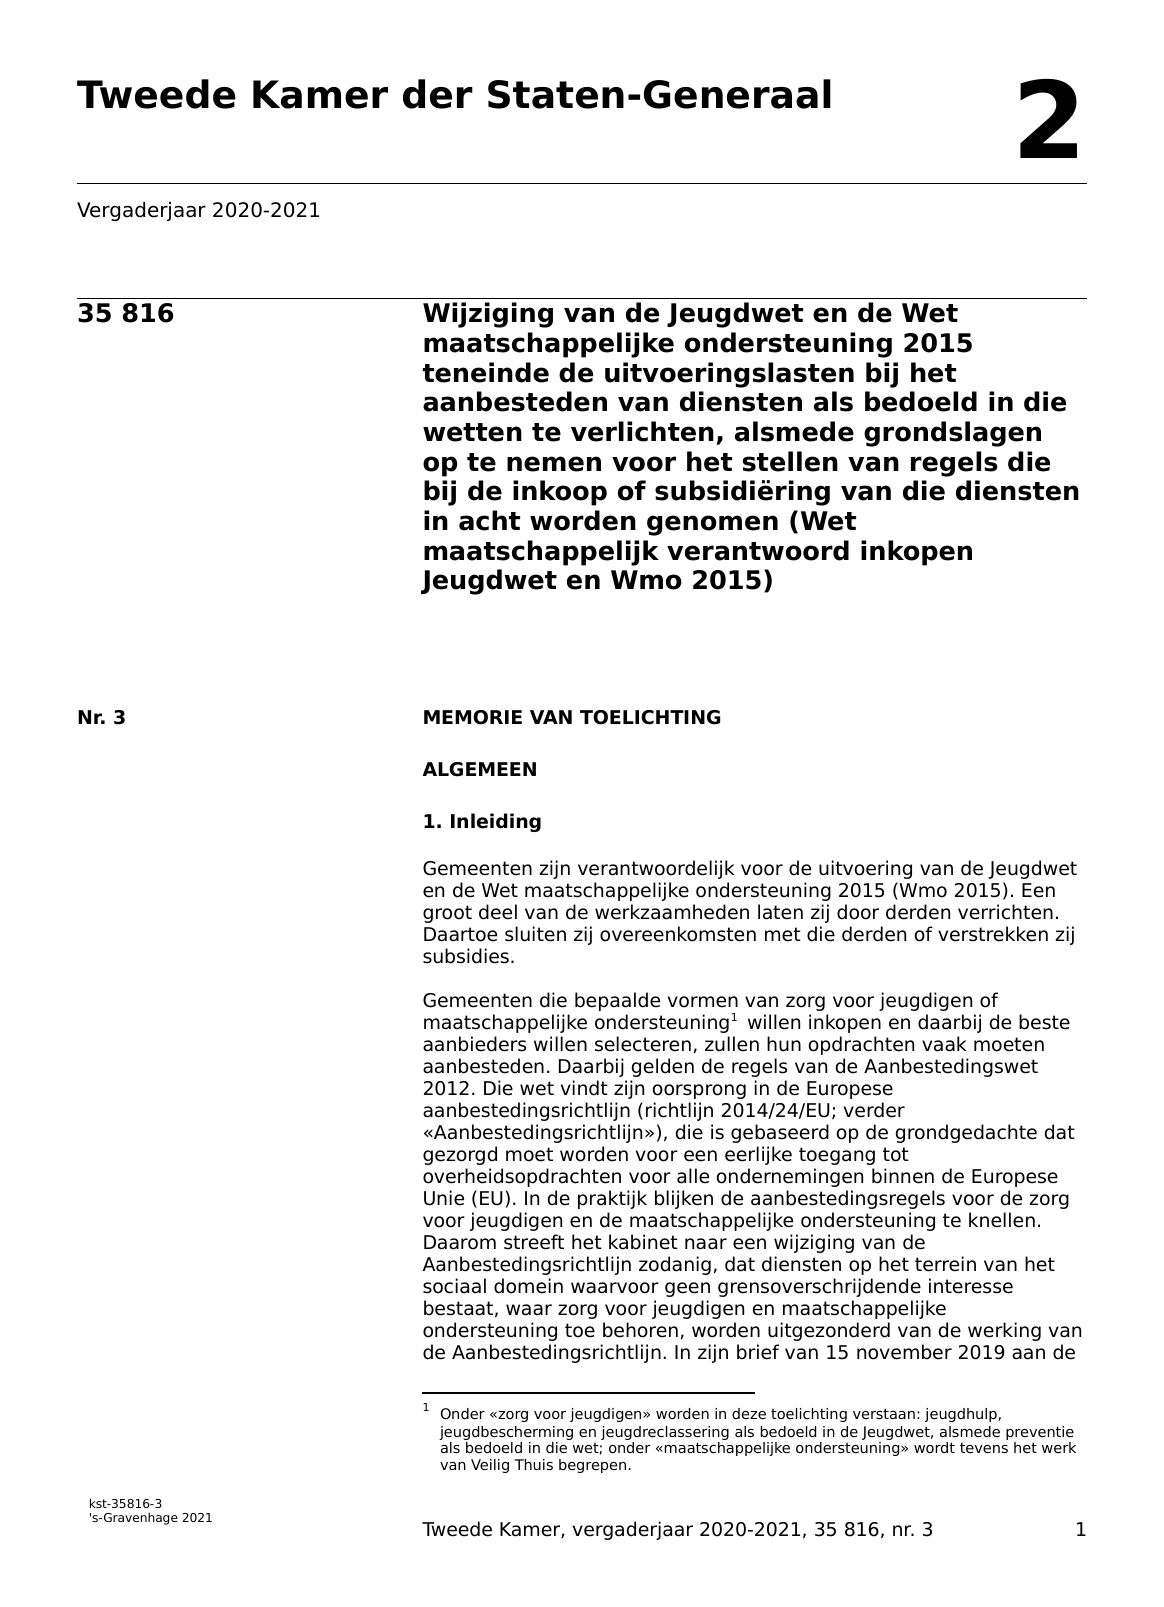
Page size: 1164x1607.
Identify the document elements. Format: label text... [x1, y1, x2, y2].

table_header Tweede Kamer der Staten-Generaal [77, 59, 886, 183]
table_header 2 [886, 59, 1087, 183]
subtitle Nr. 3 MEMORIE VAN TOELICHTING [77, 707, 1087, 729]
text 's-Gravenhage 2021 [88, 1511, 323, 1525]
subtitle 1. Inleiding [422, 811, 1087, 833]
table_cell Vergaderjaar 2020-2021 [77, 184, 1087, 298]
text Onder «zorg voor jeugdigen» worden in deze toelichting verstaan: jeugdhulp, jeugdbescherming en jeugdreclassering als bedoeld in de Jeugdwet, alsmede preventie als bedoeld in die wet; onder «maatschappelijke ondersteuning» wordt tevens het werk van Veilig Thuis begrepen. [422, 1402, 1087, 1474]
text Gemeenten zijn verantwoordelijk voor de uitvoering van de Jeugdwet en de Wet maatschappelijke ondersteuning 2015 (Wmo 2015). Een groot deel van de werkzaamheden laten zij door derden verrichten. Daartoe sluiten zij overeenkomsten met die derden of verstrekken zij subsidies. [422, 858, 1087, 968]
text Gemeenten die bepaalde vormen van zorg voor jeugdigen of maatschappelijke ondersteuning willen inkopen en daarbij de beste aanbieders willen selecteren, zullen hun opdrachten vaak moeten aanbesteden. Daarbij gelden de regels van de Aanbestedingswet 2012. Die wet vindt zijn oorsprong in de Europese aanbestedingsrichtlijn (richtlijn 2014/24/EU; verder «Aanbestedingsrichtlijn»), die is gebaseerd op de grondgedachte dat gezorgd moet worden voor een eerlijke toegang tot overheidsopdrachten voor alle ondernemingen binnen de Europese Unie (EU). In de praktijk blijken de aanbestedingsregels voor de zorg voor jeugdigen en de maatschappelijke ondersteuning te knellen. Daarom streeft het kabinet naar een wijziging van de Aanbestedingsrichtlijn zodanig, dat diensten op het terrein van het sociaal domein waarvoor geen grensoverschrijdende interesse bestaat, waar zorg voor jeugdigen en maatschappelijke ondersteuning toe behoren, worden uitgezonderd van de werking van de Aanbestedingsrichtlijn. In zijn brief van 15 november 2019 aan de [422, 990, 1087, 1363]
text kst-35816-3 [88, 1497, 323, 1511]
subtitle ALGEMEEN [422, 759, 1087, 781]
subtitle 35 816 Wijziging van de Jeugdwet en de Wet maatschappelijke ondersteuning 2015 teneinde de uitvoeringslasten bij het aanbesteden van diensten als bedoeld in die wetten te verlichten, alsmede grondslagen op te nemen voor het stellen van regels die bij de inkoop of subsidiëring van die diensten in acht worden genomen (Wet maatschappelijk verantwoord inkopen Jeugdwet en Wmo 2015) [77, 299, 1087, 596]
